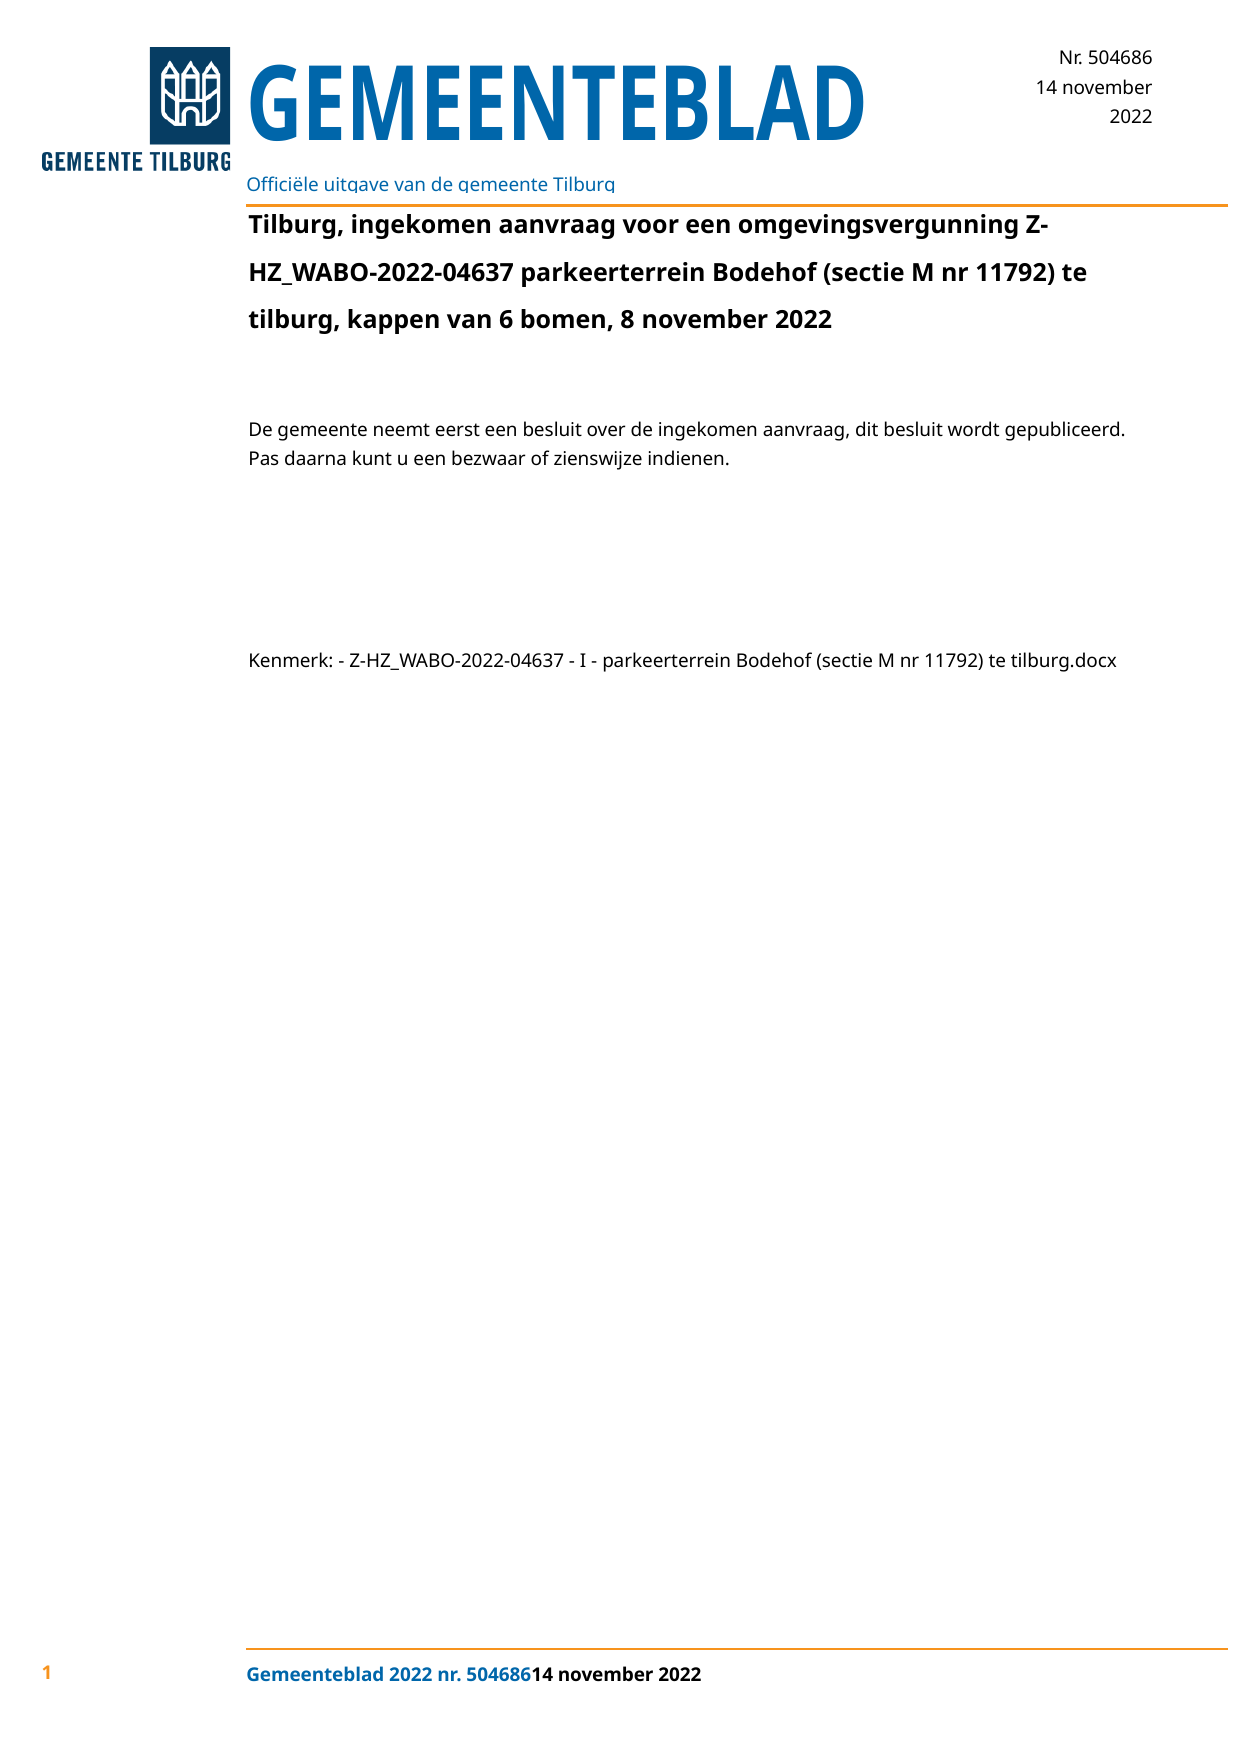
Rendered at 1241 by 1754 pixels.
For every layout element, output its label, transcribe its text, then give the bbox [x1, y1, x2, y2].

text Tilburg, ingekomen aanvraag voor een omgevingsvergunning Z-HZ_WABO-2022-04637 parkeerterrein Bodehof (sectie M nr 11792) te tilburg, kappen van 6 bomen, 8 november 2022 [248, 207, 1152, 336]
text Kenmerk: - Z-HZ_WABO-2022-04637 - I - parkeerterrein Bodehof (sectie M nr 11792) te tilburg.docx [248, 647, 1152, 673]
picture [41, 47, 231, 172]
text De gemeente neemt eerst een besluit over de ingekomen aanvraag, dit besluit wordt gepubliceerd. Pas daarna kunt u een bezwaar of zienswijze indienen. [248, 416, 1152, 471]
